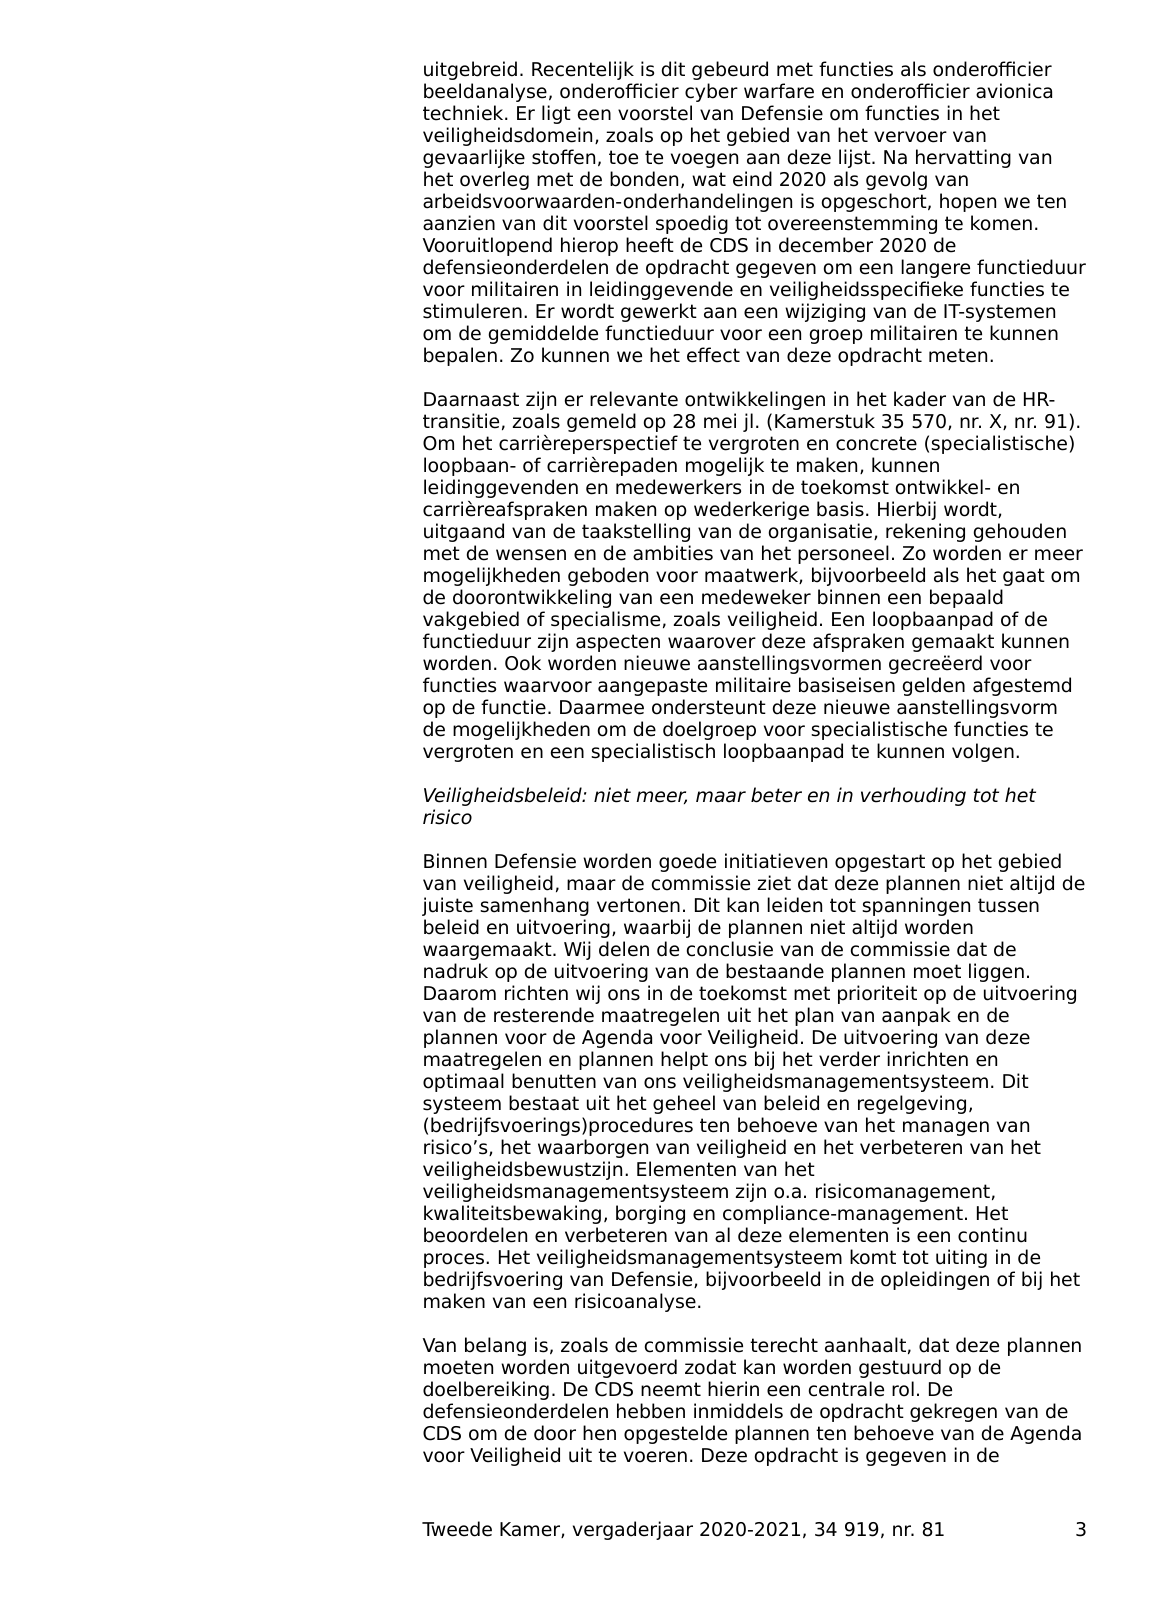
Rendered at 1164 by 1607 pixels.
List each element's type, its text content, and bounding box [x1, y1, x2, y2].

text uitgebreid. Recentelijk is dit gebeurd met functies als onderofficier beeldanalyse, onderofficier cyber warfare en onderofficier avionica techniek. Er ligt een voorstel van Defensie om functies in het veiligheidsdomein, zoals op het gebied van het vervoer van gevaarlijke stoffen, toe te voegen aan deze lijst. Na hervatting van het overleg met de bonden, wat eind 2020 als gevolg van arbeidsvoorwaarden-onderhandelingen is opgeschort, hopen we ten aanzien van dit voorstel spoedig tot overeenstemming te komen. Vooruitlopend hierop heeft de CDS in december 2020 de defensieonderdelen de opdracht gegeven om een langere functieduur voor militairen in leidinggevende en veiligheidsspecifieke functies te stimuleren. Er wordt gewerkt aan een wijziging van de IT-systemen om de gemiddelde functieduur voor een groep militairen te kunnen bepalen. Zo kunnen we het effect van deze opdracht meten. [422, 59, 1087, 367]
text Binnen Defensie worden goede initiatieven opgestart op het gebied van veiligheid, maar de commissie ziet dat deze plannen niet altijd de juiste samenhang vertonen. Dit kan leiden tot spanningen tussen beleid en uitvoering, waarbij de plannen niet altijd worden waargemaakt. Wij delen de conclusie van de commissie dat de nadruk op de uitvoering van de bestaande plannen moet liggen. Daarom richten wij ons in de toekomst met prioriteit op de uitvoering van de resterende maatregelen uit het plan van aanpak en de plannen voor de Agenda voor Veiligheid. De uitvoering van deze maatregelen en plannen helpt ons bij het verder inrichten en optimaal benutten van ons veiligheidsmanagementsysteem. Dit systeem bestaat uit het geheel van beleid en regelgeving, (bedrijfsvoerings)procedures ten behoeve van het managen van risico’s, het waarborgen van veiligheid en het verbeteren van het veiligheidsbewustzijn. Elementen van het veiligheidsmanagementsysteem zijn o.a. risicomanagement, kwaliteitsbewaking, borging en compliance-management. Het beoordelen en verbeteren van al deze elementen is een continu proces. Het veiligheidsmanagementsysteem komt tot uiting in de bedrijfsvoering van Defensie, bijvoorbeeld in de opleidingen of bij het maken van een risicoanalyse. [422, 851, 1087, 1312]
text Daarnaast zijn er relevante ontwikkelingen in het kader van de HR-transitie, zoals gemeld op 28 mei jl. (Kamerstuk 35 570, nr. X, nr. 91). Om het carrièreperspectief te vergroten en concrete (specialistische) loopbaan- of carrièrepaden mogelijk te maken, kunnen leidinggevenden en medewerkers in de toekomst ontwikkel- en carrièreafspraken maken op wederkerige basis. Hierbij wordt, uitgaand van de taakstelling van de organisatie, rekening gehouden met de wensen en de ambities van het personeel. Zo worden er meer mogelijkheden geboden voor maatwerk, bijvoorbeeld als het gaat om de doorontwikkeling van een medeweker binnen een bepaald vakgebied of specialisme, zoals veiligheid. Een loopbaanpad of de functieduur zijn aspecten waarover deze afspraken gemaakt kunnen worden. Ook worden nieuwe aanstellingsvormen gecreëerd voor functies waarvoor aangepaste militaire basiseisen gelden afgestemd op de functie. Daarmee ondersteunt deze nieuwe aanstellingsvorm de mogelijkheden om de doelgroep voor specialistische functies te vergroten en een specialistisch loopbaanpad te kunnen volgen. [422, 389, 1087, 763]
text Van belang is, zoals de commissie terecht aanhaalt, dat deze plannen moeten worden uitgevoerd zodat kan worden gestuurd op de doelbereiking. De CDS neemt hierin een centrale rol. De defensieonderdelen hebben inmiddels de opdracht gekregen van de CDS om de door hen opgestelde plannen ten behoeve van de Agenda voor Veiligheid uit te voeren. Deze opdracht is gegeven in de [422, 1335, 1087, 1467]
subtitle Veiligheidsbeleid: niet meer, maar beter en in verhouding tot het risico [422, 785, 1087, 829]
